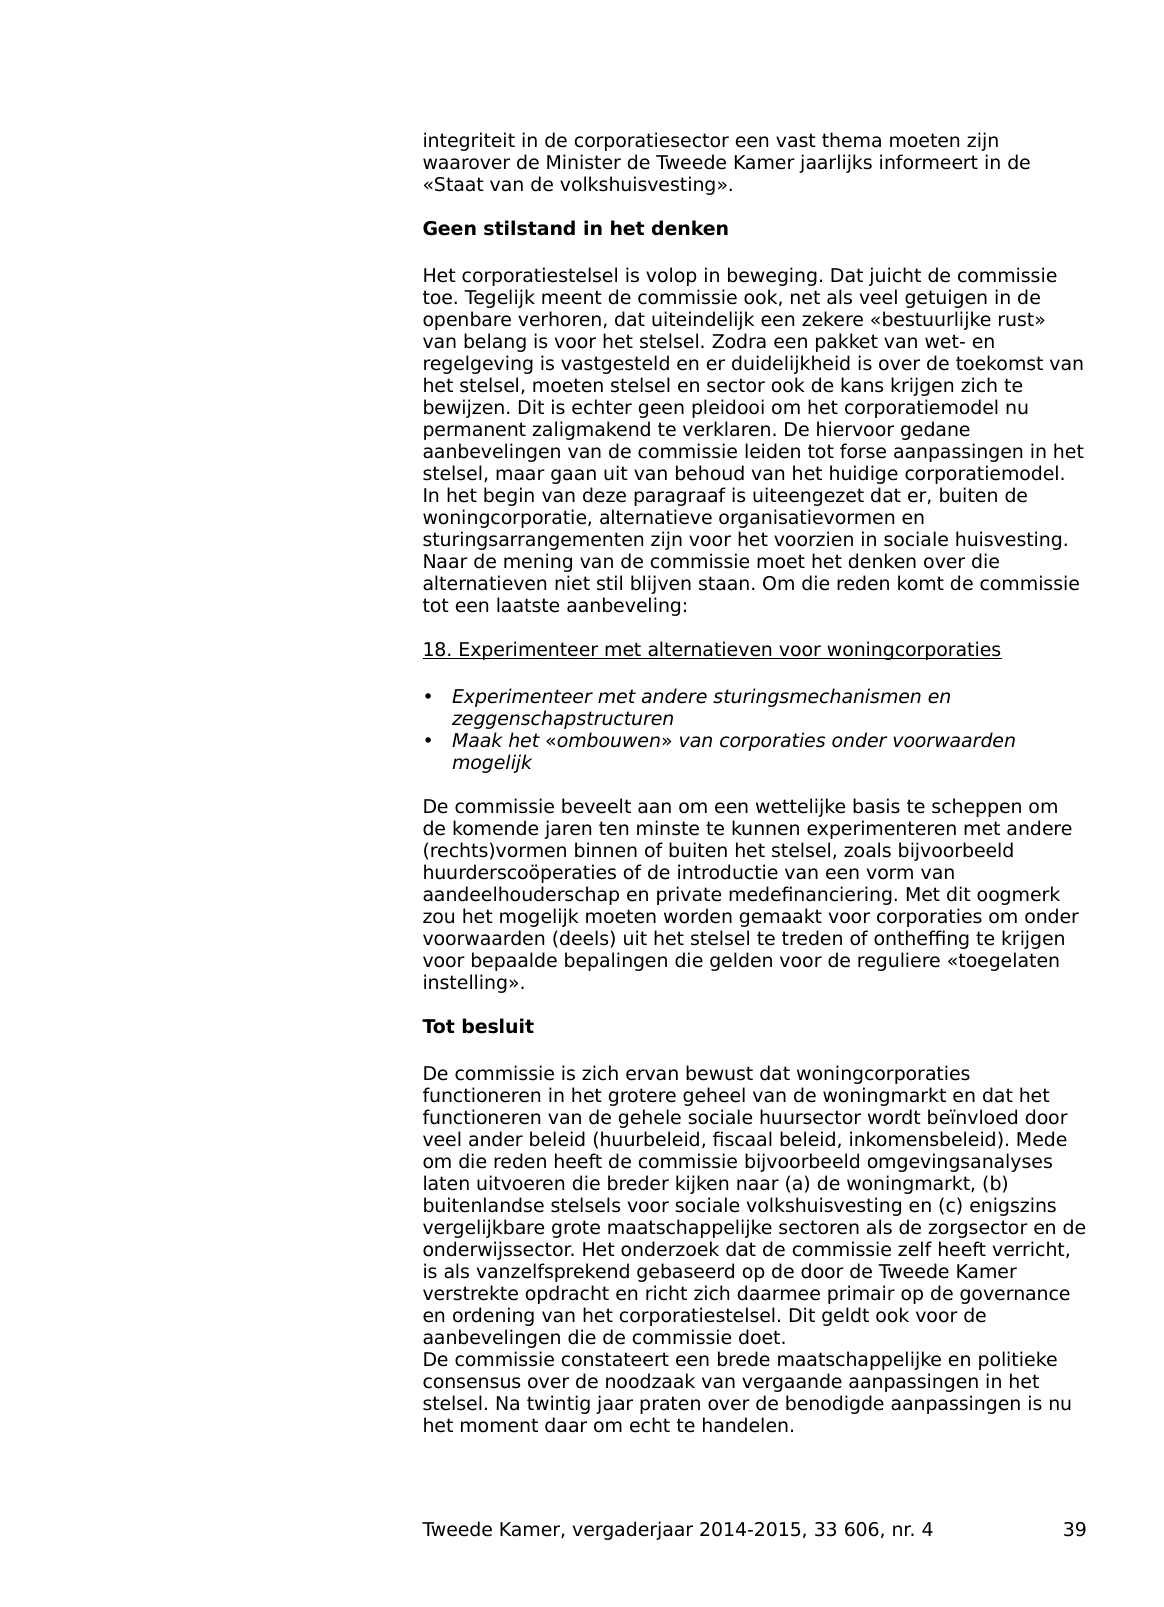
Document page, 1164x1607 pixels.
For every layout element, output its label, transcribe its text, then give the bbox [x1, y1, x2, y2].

subtitle Tot besluit [422, 1016, 1087, 1038]
text De commissie constateert een brede maatschappelijke en politieke consensus over de noodzaak van vergaande aanpassingen in het stelsel. Na twintig jaar praten over de benodigde aanpassingen is nu het moment daar om echt te handelen. [422, 1349, 1087, 1437]
text integriteit in de corporatiesector een vast thema moeten zijn waarover de Minister de Tweede Kamer jaarlijks informeert in de «Staat van de volkshuisvesting». [422, 130, 1087, 196]
text De commissie beveelt aan om een wettelijke basis te scheppen om de komende jaren ten minste te kunnen experimenteren met andere (rechts)vormen binnen of buiten het stelsel, zoals bijvoorbeeld huurderscoöperaties of de introductie van een vorm van aandeelhouderschap en private medefinanciering. Met dit oogmerk zou het mogelijk moeten worden gemaakt voor corporaties om onder voorwaarden (deels) uit het stelsel te treden of ontheffing te krijgen voor bepaalde bepalingen die gelden voor de reguliere «toegelaten instelling». [422, 796, 1087, 994]
subtitle 18. Experimenteer met alternatieven voor woningcorporaties [422, 639, 1087, 661]
text Het corporatiestelsel is volop in beweging. Dat juicht de commissie toe. Tegelijk meent de commissie ook, net als veel getuigen in de openbare verhoren, dat uiteindelijk een zekere «bestuurlijke rust» van belang is voor het stelsel. Zodra een pakket van wet- en regelgeving is vastgesteld en er duidelijkheid is over de toekomst van het stelsel, moeten stelsel en sector ook de kans krijgen zich te bewijzen. Dit is echter geen pleidooi om het corporatiemodel nu permanent zaligmakend te verklaren. De hiervoor gedane aanbevelingen van de commissie leiden tot forse aanpassingen in het stelsel, maar gaan uit van behoud van het huidige corporatiemodel. In het begin van deze paragraaf is uiteengezet dat er, buiten de woningcorporatie, alternatieve organisatievormen en sturingsarrangementen zijn voor het voorzien in sociale huisvesting. Naar de mening van de commissie moet het denken over die alternatieven niet stil blijven staan. Om die reden komt de commissie tot een laatste aanbeveling: [422, 265, 1087, 617]
subtitle Geen stilstand in het denken [422, 218, 1087, 240]
text • Experimenteer met andere sturingsmechanismen en zeggenschapstructuren [422, 686, 1087, 730]
text • Maak het «ombouwen» van corporaties onder voorwaarden mogelijk [422, 730, 1087, 774]
text De commissie is zich ervan bewust dat woningcorporaties functioneren in het grotere geheel van de woningmarkt en dat het functioneren van de gehele sociale huursector wordt beïnvloed door veel ander beleid (huurbeleid, fiscaal beleid, inkomensbeleid). Mede om die reden heeft de commissie bijvoorbeeld omgevingsanalyses laten uitvoeren die breder kijken naar (a) de woningmarkt, (b) buitenlandse stelsels voor sociale volkshuisvesting en (c) enigszins vergelijkbare grote maatschappelijke sectoren als de zorgsector en de onderwijssector. Het onderzoek dat de commissie zelf heeft verricht, is als vanzelfsprekend gebaseerd op de door de Tweede Kamer verstrekte opdracht en richt zich daarmee primair op de governance en ordening van het corporatiestelsel. Dit geldt ook voor de aanbevelingen die de commissie doet. [422, 1063, 1087, 1349]
